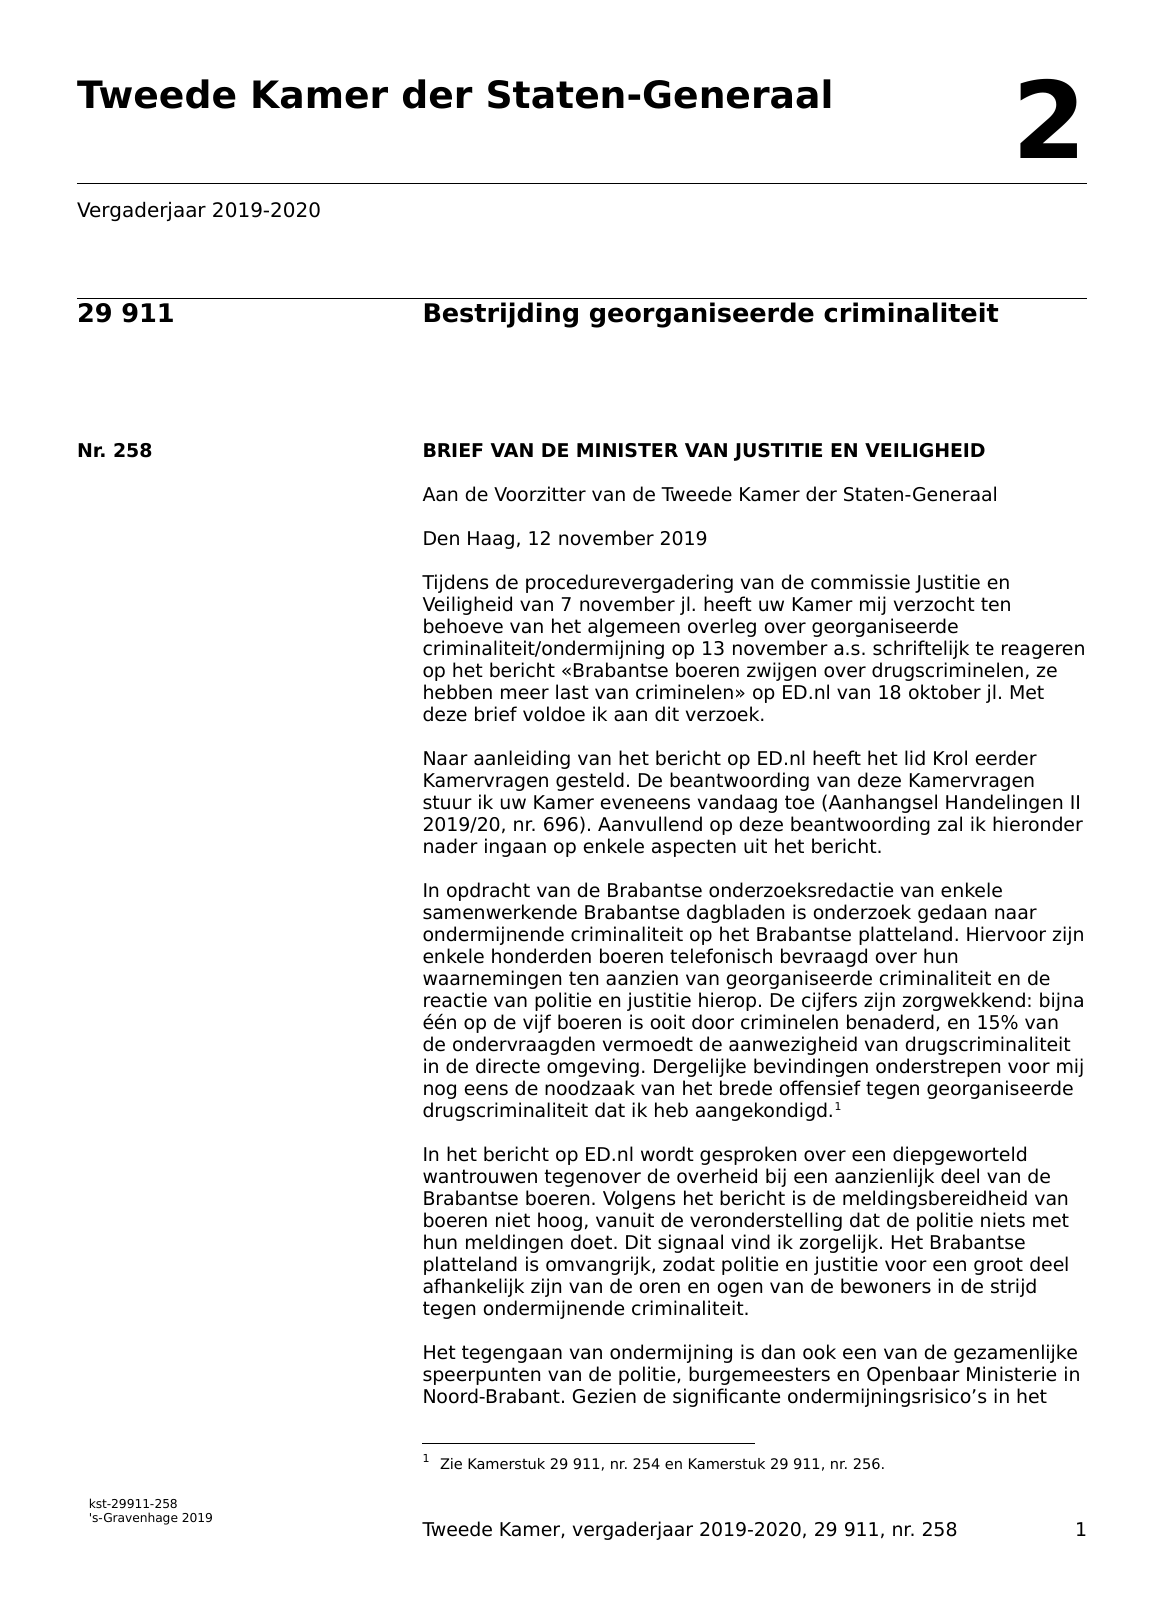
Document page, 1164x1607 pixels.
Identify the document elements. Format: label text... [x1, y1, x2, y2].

text In het bericht op ED.nl wordt gesproken over een diepgeworteld wantrouwen tegenover de overheid bij een aanzienlijk deel van de Brabantse boeren. Volgens het bericht is de meldingsbereidheid van boeren niet hoog, vanuit de veronderstelling dat de politie niets met hun meldingen doet. Dit signaal vind ik zorgelijk. Het Brabantse platteland is omvangrijk, zodat politie en justitie voor een groot deel afhankelijk zijn van de oren en ogen van de bewoners in de strijd tegen ondermijnende criminaliteit. [422, 1144, 1087, 1320]
text In opdracht van de Brabantse onderzoeksredactie van enkele samenwerkende Brabantse dagbladen is onderzoek gedaan naar ondermijnende criminaliteit op het Brabantse platteland. Hiervoor zijn enkele honderden boeren telefonisch bevraagd over hun waarnemingen ten aanzien van georganiseerde criminaliteit en de reactie van politie en justitie hierop. De cijfers zijn zorgwekkend: bijna één op de vijf boeren is ooit door criminelen benaderd, en 15% van de ondervraagden vermoedt de aanwezigheid van drugscriminaliteit in de directe omgeving. Dergelijke bevindingen onderstrepen voor mij nog eens de noodzaak van het brede offensief tegen georganiseerde drugscriminaliteit dat ik heb aangekondigd. [422, 880, 1087, 1122]
text Zie Kamerstuk 29 911, nr. 254 en Kamerstuk 29 911, nr. 256. [422, 1452, 1087, 1474]
table_header Tweede Kamer der Staten-Generaal [77, 59, 886, 183]
subtitle 29 911 Bestrijding georganiseerde criminaliteit [77, 299, 1087, 329]
table_cell Vergaderjaar 2019-2020 [77, 184, 1087, 298]
text Het tegengaan van ondermijning is dan ook een van de gezamenlijke speerpunten van de politie, burgemeesters en Openbaar Ministerie in Noord-Brabant. Gezien de significante ondermijningsrisico’s in het [422, 1342, 1087, 1408]
text kst-29911-258 [88, 1497, 323, 1511]
table_header 2 [886, 59, 1087, 183]
text Den Haag, 12 november 2019 [422, 528, 1087, 550]
text Naar aanleiding van het bericht op ED.nl heeft het lid Krol eerder Kamervragen gesteld. De beantwoording van deze Kamervragen stuur ik uw Kamer eveneens vandaag toe (Aanhangsel Handelingen II 2019/20, nr. 696). Aanvullend op deze beantwoording zal ik hieronder nader ingaan op enkele aspecten uit het bericht. [422, 748, 1087, 858]
text Aan de Voorzitter van de Tweede Kamer der Staten-Generaal [422, 484, 1087, 506]
subtitle Nr. 258 BRIEF VAN DE MINISTER VAN JUSTITIE EN VEILIGHEID [77, 440, 1087, 462]
text Tijdens de procedurevergadering van de commissie Justitie en Veiligheid van 7 november jl. heeft uw Kamer mij verzocht ten behoeve van het algemeen overleg over georganiseerde criminaliteit/ondermijning op 13 november a.s. schriftelijk te reageren op het bericht «Brabantse boeren zwijgen over drugscriminelen, ze hebben meer last van criminelen» op ED.nl van 18 oktober jl. Met deze brief voldoe ik aan dit verzoek. [422, 572, 1087, 726]
text 's-Gravenhage 2019 [88, 1511, 323, 1525]
